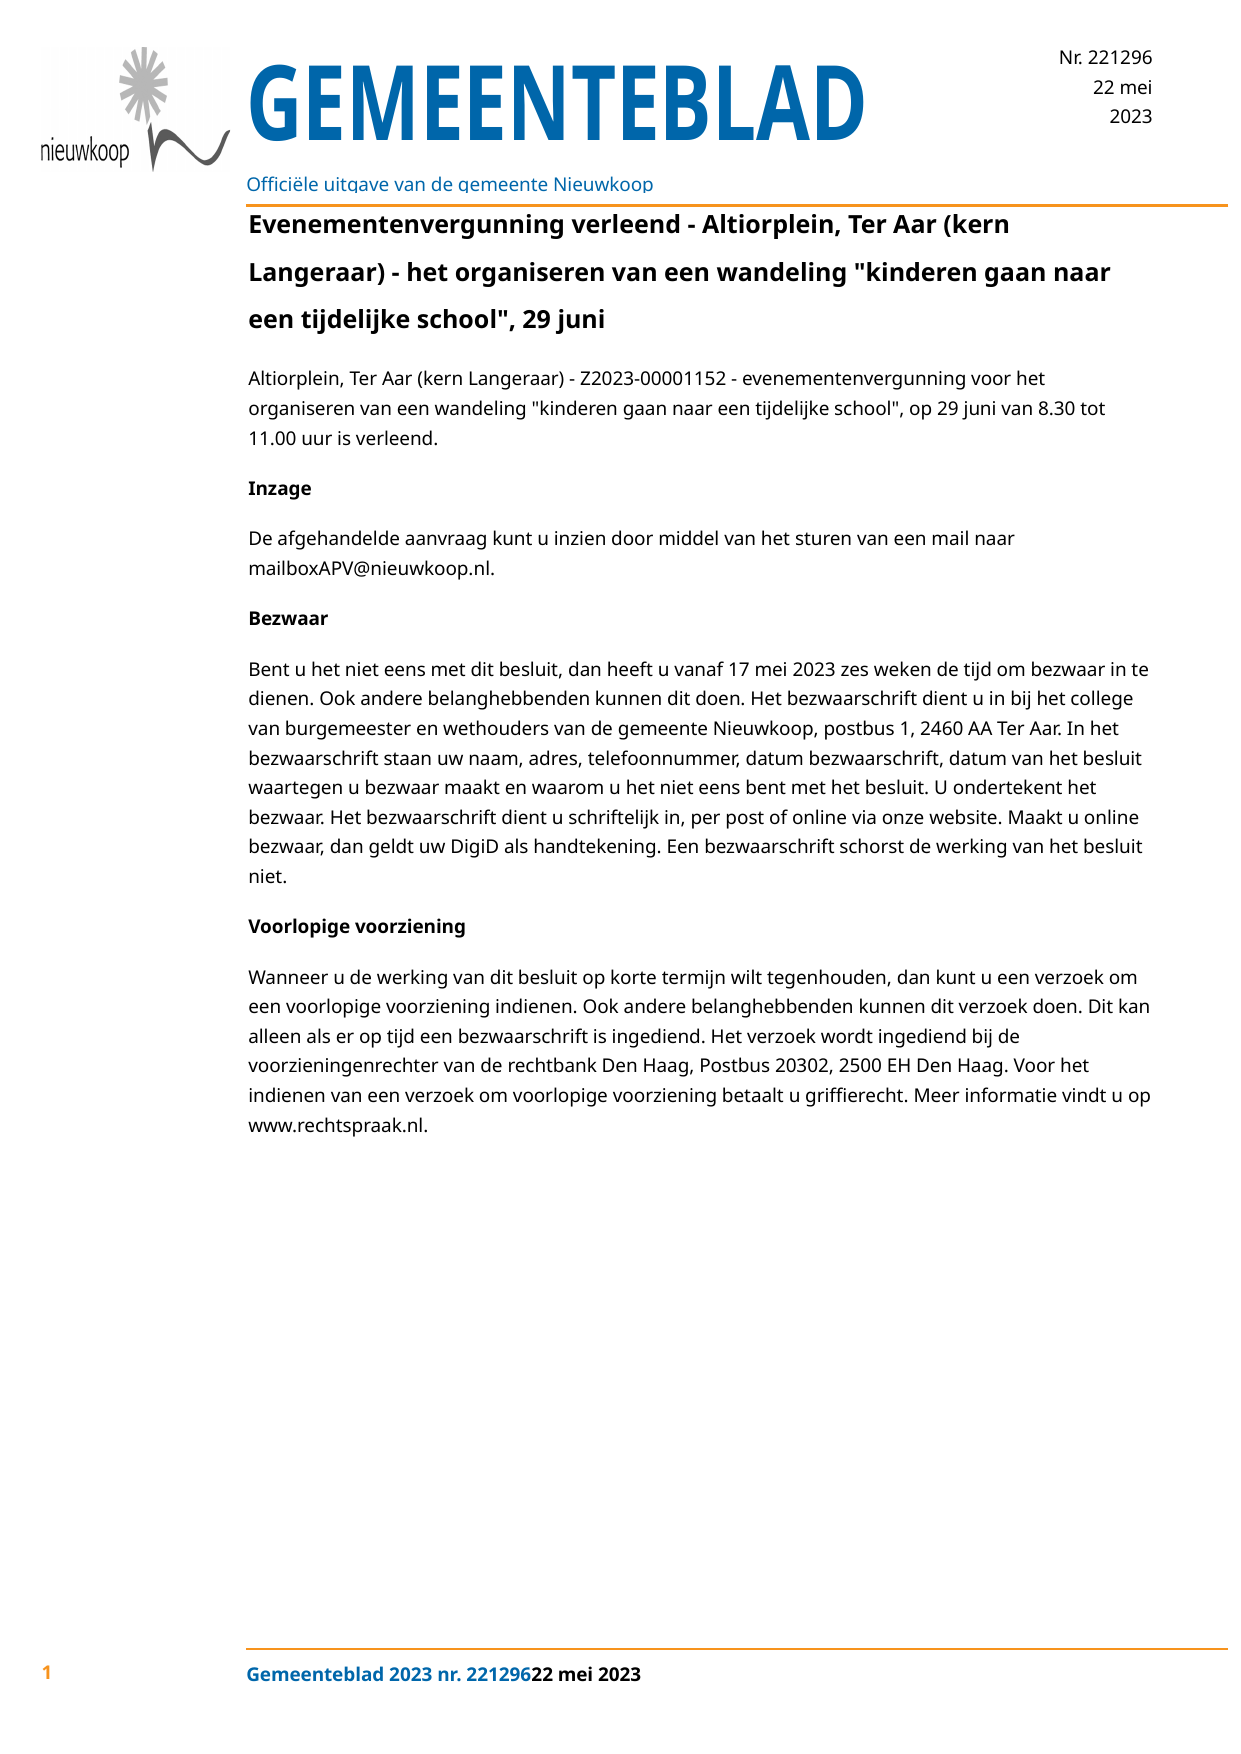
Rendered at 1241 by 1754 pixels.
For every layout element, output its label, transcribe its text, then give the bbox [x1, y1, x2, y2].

text Wanneer u de werking van dit besluit op korte termijn wilt tegenhouden, dan kunt u een verzoek om een voorlopige voorziening indienen. Ook andere belanghebbenden kunnen dit verzoek doen. Dit kan alleen als er op tijd een bezwaarschrift is ingediend. Het verzoek wordt ingediend bij de voorzieningenrechter van de rechtbank Den Haag, Postbus 20302, 2500 EH Den Haag. Voor het indienen van een verzoek om voorlopige voorziening betaalt u griffierecht. Meer informatie vindt u op www.rechtspraak.nl. [248, 964, 1152, 1137]
text De afgehandelde aanvraag kunt u inzien door middel van het sturen van een mail naar mailboxAPV@nieuwkoop.nl. [248, 526, 1152, 581]
text Bent u het niet eens met dit besluit, dan heeft u vanaf 17 mei 2023 zes weken de tijd om bezwaar in te dienen. Ook andere belanghebbenden kunnen dit doen. Het bezwaarschrift dient u in bij het college van burgemeester en wethouders van de gemeente Nieuwkoop, postbus 1, 2460 AA Ter Aar. In het bezwaarschrift staan uw naam, adres, telefoonnummer, datum bezwaarschrift, datum van het besluit waartegen u bezwaar maakt en waarom u het niet eens bent met het besluit. U ondertekent het bezwaar. Het bezwaarschrift dient u schriftelijk in, per post of online via onze website. Maakt u online bezwaar, dan geldt uw DigiD als handtekening. Een bezwaarschrift schorst de werking van het besluit niet. [248, 656, 1152, 889]
text Evenementenvergunning verleend - Altiorplein, Ter Aar (kern Langeraar) - het organiseren van een wandeling "kinderen gaan naar een tijdelijke school", 29 juni [248, 207, 1152, 336]
text Voorlopige voorziening [248, 913, 1152, 939]
text Bezwaar [248, 606, 1152, 631]
picture [41, 47, 231, 172]
text Altiorplein, Ter Aar (kern Langeraar) - Z2023-00001152 - evenementenvergunning voor het organiseren van een wandeling "kinderen gaan naar een tijdelijke school", op 29 juni van 8.30 tot 11.00 uur is verleend. [248, 366, 1152, 450]
text Inzage [248, 475, 1152, 501]
